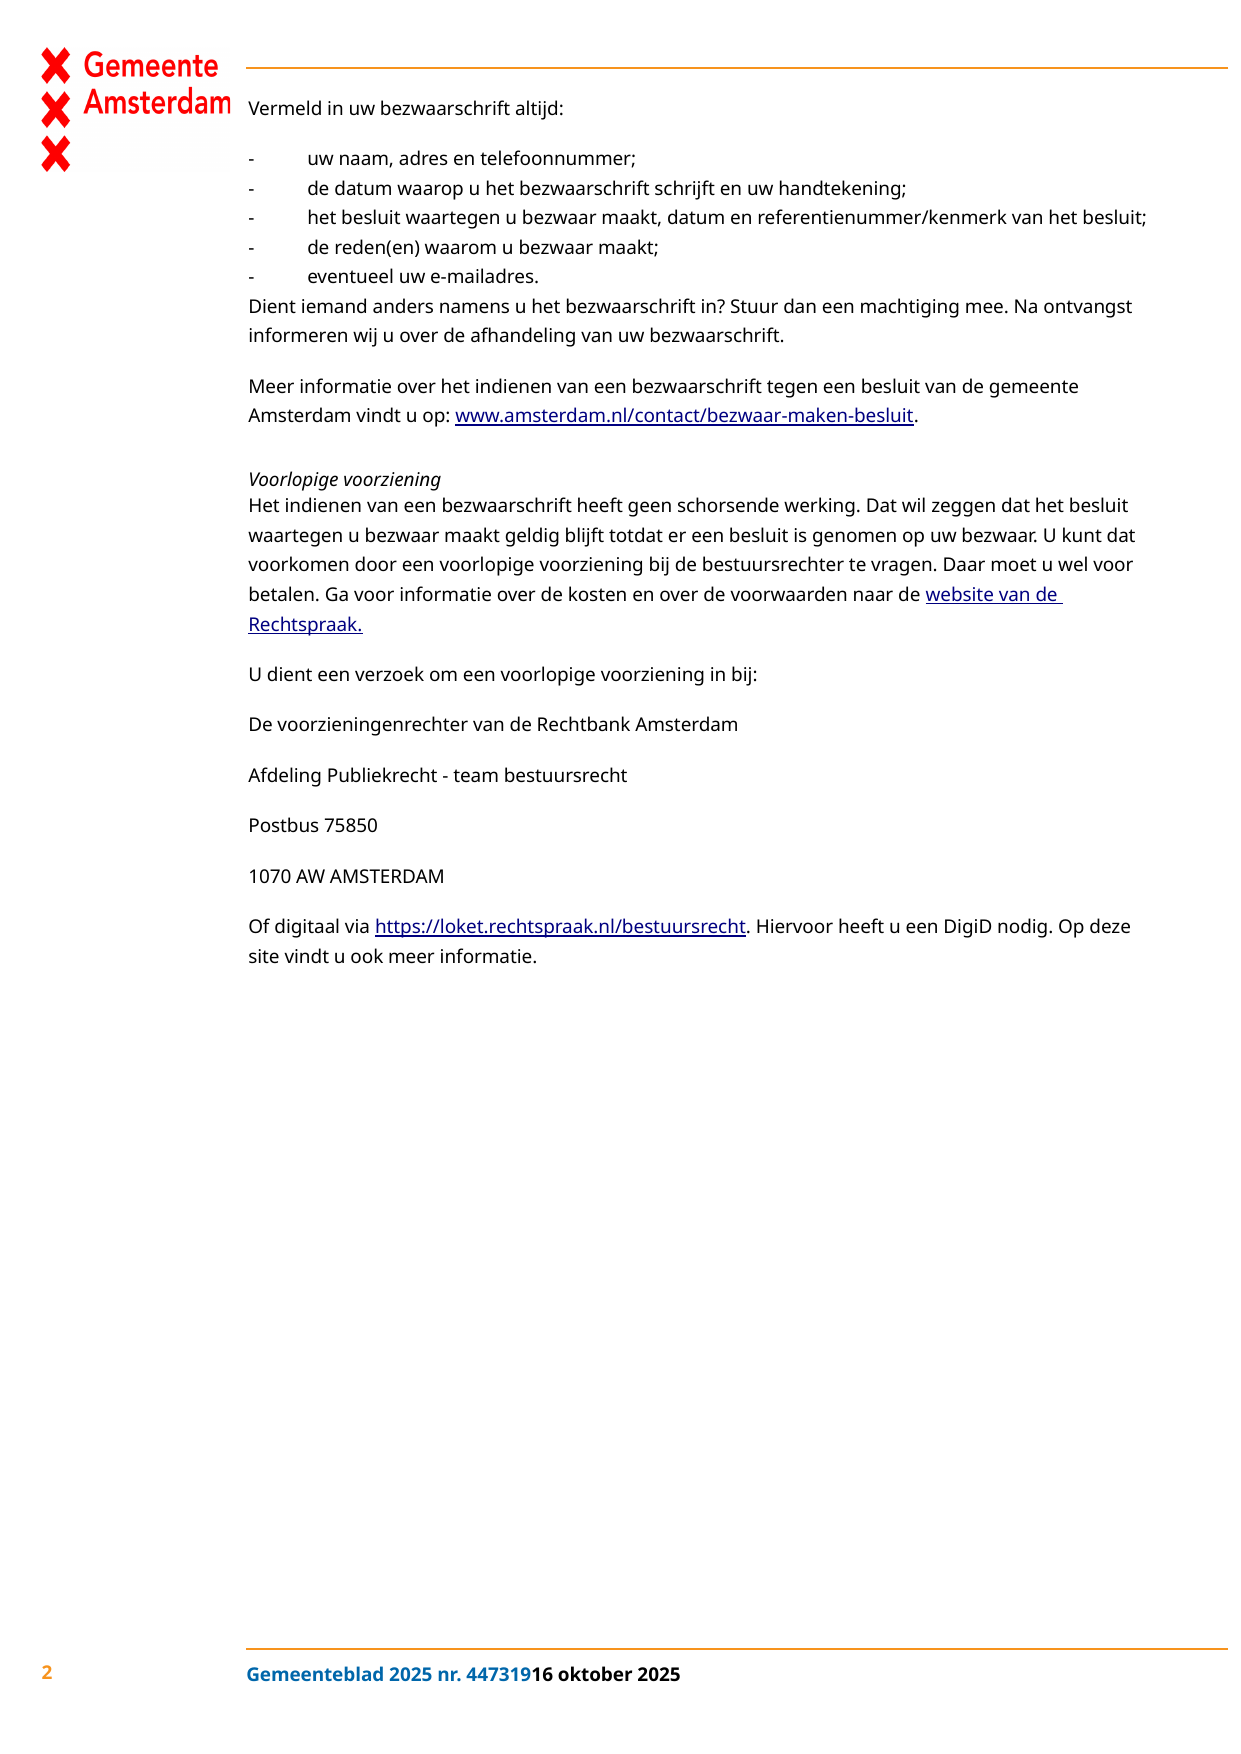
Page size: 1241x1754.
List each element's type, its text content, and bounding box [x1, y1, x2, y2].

text Afdeling Publiekrecht - team bestuursrecht [248, 762, 1152, 788]
list uw naam, adres en telefoonnummer; [248, 145, 1152, 171]
text Dient iemand anders namens u het bezwaarschrift in? Stuur dan een machtiging mee. Na ontvangst informeren wij u over de afhandeling van uw bezwaarschrift. [248, 293, 1152, 348]
list de reden(en) waarom u bezwaar maakt; [248, 234, 1152, 260]
text Postbus 75850 [248, 812, 1152, 838]
list het besluit waartegen u bezwaar maakt, datum en referentienummer/kenmerk van het besluit; [248, 204, 1152, 230]
picture [41, 47, 231, 172]
text Voorlopige voorziening [248, 467, 1152, 492]
text 1070 AW AMSTERDAM [248, 863, 1152, 888]
text Het indienen van een bezwaarschrift heeft geen schorsende werking. Dat wil zeggen dat het besluit waartegen u bezwaar maakt geldig blijft totdat er een besluit is genomen op uw bezwaar. U kunt dat voorkomen door een voorlopige voorziening bij de bestuursrechter te vragen. Daar moet u wel voor betalen. Ga voor informatie over de kosten en over de voorwaarden naar de website van de Rechtspraak. [248, 492, 1152, 636]
text Vermeld in uw bezwaarschrift altijd: [248, 95, 1152, 121]
text Meer informatie over het indienen van een bezwaarschrift tegen een besluit van de gemeente Amsterdam vindt u op: www.amsterdam.nl/contact/bezwaar-maken-besluit. [248, 373, 1152, 428]
list de datum waarop u het bezwaarschrift schrijft en uw handtekening; [248, 175, 1152, 201]
list eventueel uw e-mailadres. [248, 263, 1152, 289]
text Of digitaal via https://loket.rechtspraak.nl/bestuursrecht. Hiervoor heeft u een DigiD nodig. Op deze site vindt u ook meer informatie. [248, 913, 1152, 968]
text U dient een verzoek om een voorlopige voorziening in bij: [248, 661, 1152, 687]
text De voorzieningenrechter van de Rechtbank Amsterdam [248, 712, 1152, 737]
